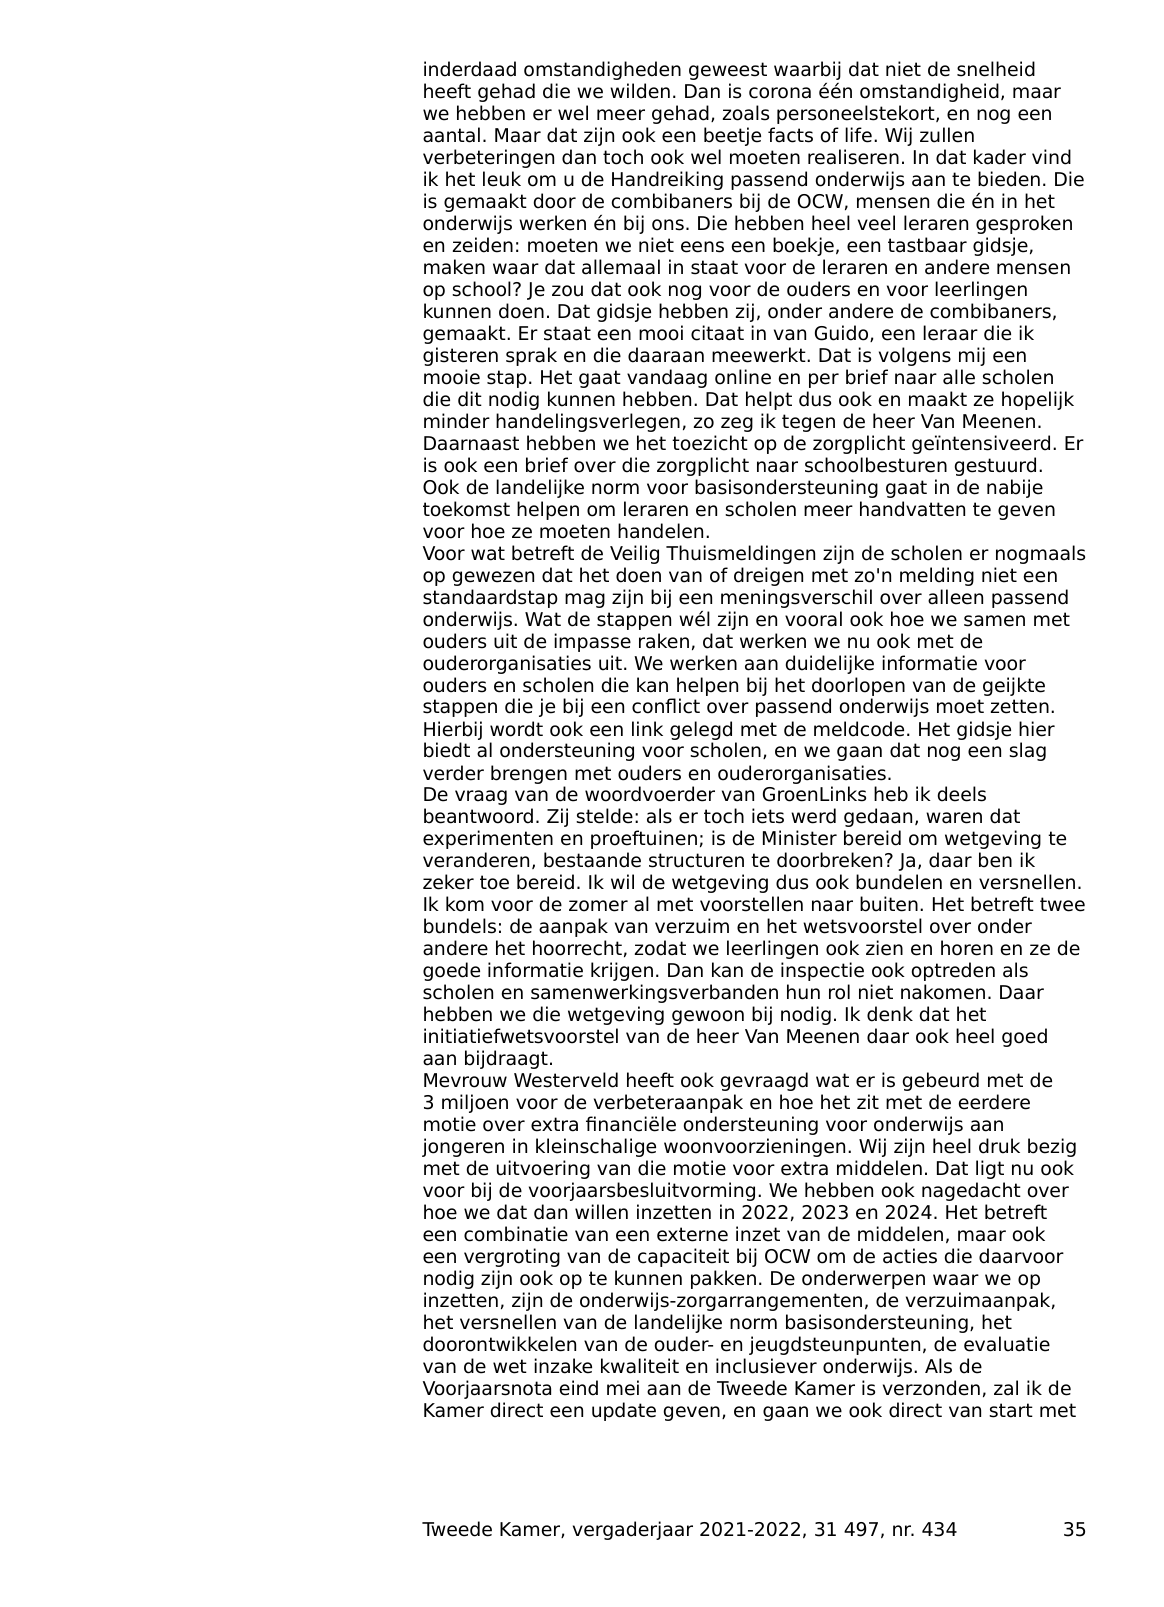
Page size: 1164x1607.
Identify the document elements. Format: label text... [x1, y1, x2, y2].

text inderdaad omstandigheden geweest waarbij dat niet de snelheid heeft gehad die we wilden. Dan is corona één omstandigheid, maar we hebben er wel meer gehad, zoals personeelstekort, en nog een aantal. Maar dat zijn ook een beetje facts of life. Wij zullen verbeteringen dan toch ook wel moeten realiseren. In dat kader vind ik het leuk om u de Handreiking passend onderwijs aan te bieden. Die is gemaakt door de combibaners bij de OCW, mensen die én in het onderwijs werken én bij ons. Die hebben heel veel leraren gesproken en zeiden: moeten we niet eens een boekje, een tastbaar gidsje, maken waar dat allemaal in staat voor de leraren en andere mensen op school? Je zou dat ook nog voor de ouders en voor leerlingen kunnen doen. Dat gidsje hebben zij, onder andere de combibaners, gemaakt. Er staat een mooi citaat in van Guido, een leraar die ik gisteren sprak en die daaraan meewerkt. Dat is volgens mij een mooie stap. Het gaat vandaag online en per brief naar alle scholen die dit nodig kunnen hebben. Dat helpt dus ook en maakt ze hopelijk minder handelingsverlegen, zo zeg ik tegen de heer Van Meenen. Daarnaast hebben we het toezicht op de zorgplicht geïntensiveerd. Er is ook een brief over die zorgplicht naar schoolbesturen gestuurd. Ook de landelijke norm voor basisondersteuning gaat in de nabije toekomst helpen om leraren en scholen meer handvatten te geven voor hoe ze moeten handelen. [422, 59, 1087, 543]
text De vraag van de woordvoerder van GroenLinks heb ik deels beantwoord. Zij stelde: als er toch iets werd gedaan, waren dat experimenten en proeftuinen; is de Minister bereid om wetgeving te veranderen, bestaande structuren te doorbreken? Ja, daar ben ik zeker toe bereid. Ik wil de wetgeving dus ook bundelen en versnellen. Ik kom voor de zomer al met voorstellen naar buiten. Het betreft twee bundels: de aanpak van verzuim en het wetsvoorstel over onder andere het hoorrecht, zodat we leerlingen ook zien en horen en ze de goede informatie krijgen. Dan kan de inspectie ook optreden als scholen en samenwerkingsverbanden hun rol niet nakomen. Daar hebben we die wetgeving gewoon bij nodig. Ik denk dat het initiatiefwetsvoorstel van de heer Van Meenen daar ook heel goed aan bijdraagt. [422, 784, 1087, 1070]
text Mevrouw Westerveld heeft ook gevraagd wat er is gebeurd met de 3 miljoen voor de verbeteraanpak en hoe het zit met de eerdere motie over extra financiële ondersteuning voor onderwijs aan jongeren in kleinschalige woonvoorzieningen. Wij zijn heel druk bezig met de uitvoering van die motie voor extra middelen. Dat ligt nu ook voor bij de voorjaarsbesluitvorming. We hebben ook nagedacht over hoe we dat dan willen inzetten in 2022, 2023 en 2024. Het betreft een combinatie van een externe inzet van de middelen, maar ook een vergroting van de capaciteit bij OCW om de acties die daarvoor nodig zijn ook op te kunnen pakken. De onderwerpen waar we op inzetten, zijn de onderwijs-zorgarrangementen, de verzuimaanpak, het versnellen van de landelijke norm basisondersteuning, het doorontwikkelen van de ouder- en jeugdsteunpunten, de evaluatie van de wet inzake kwaliteit en inclusiever onderwijs. Als de Voorjaarsnota eind mei aan de Tweede Kamer is verzonden, zal ik de Kamer direct een update geven, en gaan we ook direct van start met [422, 1070, 1087, 1422]
text Voor wat betreft de Veilig Thuismeldingen zijn de scholen er nogmaals op gewezen dat het doen van of dreigen met zo'n melding niet een standaardstap mag zijn bij een meningsverschil over alleen passend onderwijs. Wat de stappen wél zijn en vooral ook hoe we samen met ouders uit de impasse raken, dat werken we nu ook met de ouderorganisaties uit. We werken aan duidelijke informatie voor ouders en scholen die kan helpen bij het doorlopen van de geijkte stappen die je bij een conflict over passend onderwijs moet zetten. Hierbij wordt ook een link gelegd met de meldcode. Het gidsje hier biedt al ondersteuning voor scholen, en we gaan dat nog een slag verder brengen met ouders en ouderorganisaties. [422, 543, 1087, 784]
